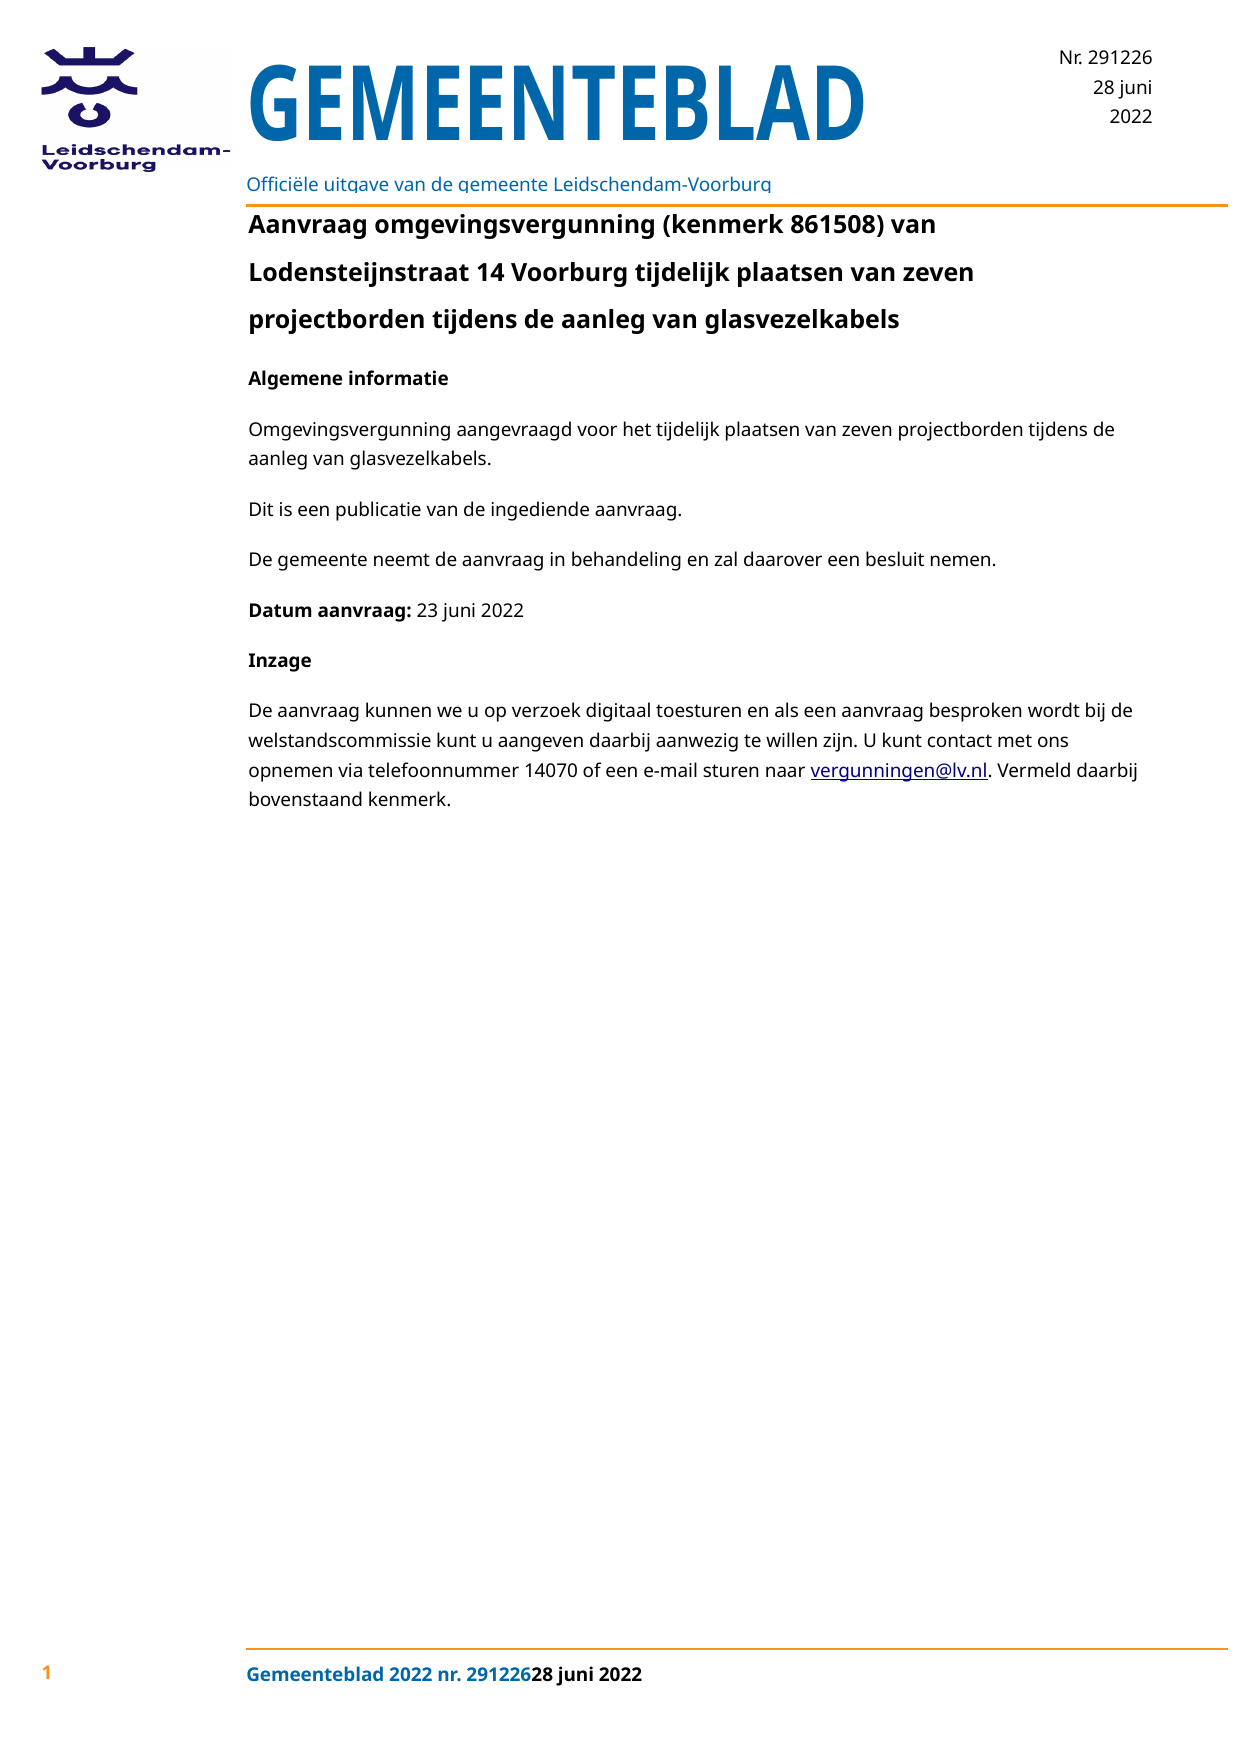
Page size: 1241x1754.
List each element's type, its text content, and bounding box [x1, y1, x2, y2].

picture [41, 47, 231, 172]
text Omgevingsvergunning aangevraagd voor het tijdelijk plaatsen van zeven projectborden tijdens de aanleg van glasvezelkabels. [248, 416, 1152, 471]
text Aanvraag omgevingsvergunning (kenmerk 861508) van Lodensteijnstraat 14 Voorburg tijdelijk plaatsen van zeven projectborden tijdens de aanleg van glasvezelkabels [248, 207, 1152, 336]
text De aanvraag kunnen we u op verzoek digitaal toesturen en als een aanvraag besproken wordt bij de welstandscommissie kunt u aangeven daarbij aanwezig te willen zijn. U kunt contact met ons opnemen via telefoonnummer 14070 of een e-mail sturen naar vergunningen@lv.nl. Vermeld daarbij bovenstaand kenmerk. [248, 698, 1152, 812]
text Datum aanvraag: 23 juni 2022 [248, 597, 1152, 622]
text Algemene informatie [248, 366, 1152, 391]
text De gemeente neemt de aanvraag in behandeling en zal daarover een besluit nemen. [248, 546, 1152, 572]
text Inzage [248, 647, 1152, 673]
text Dit is een publicatie van de ingediende aanvraag. [248, 496, 1152, 522]
